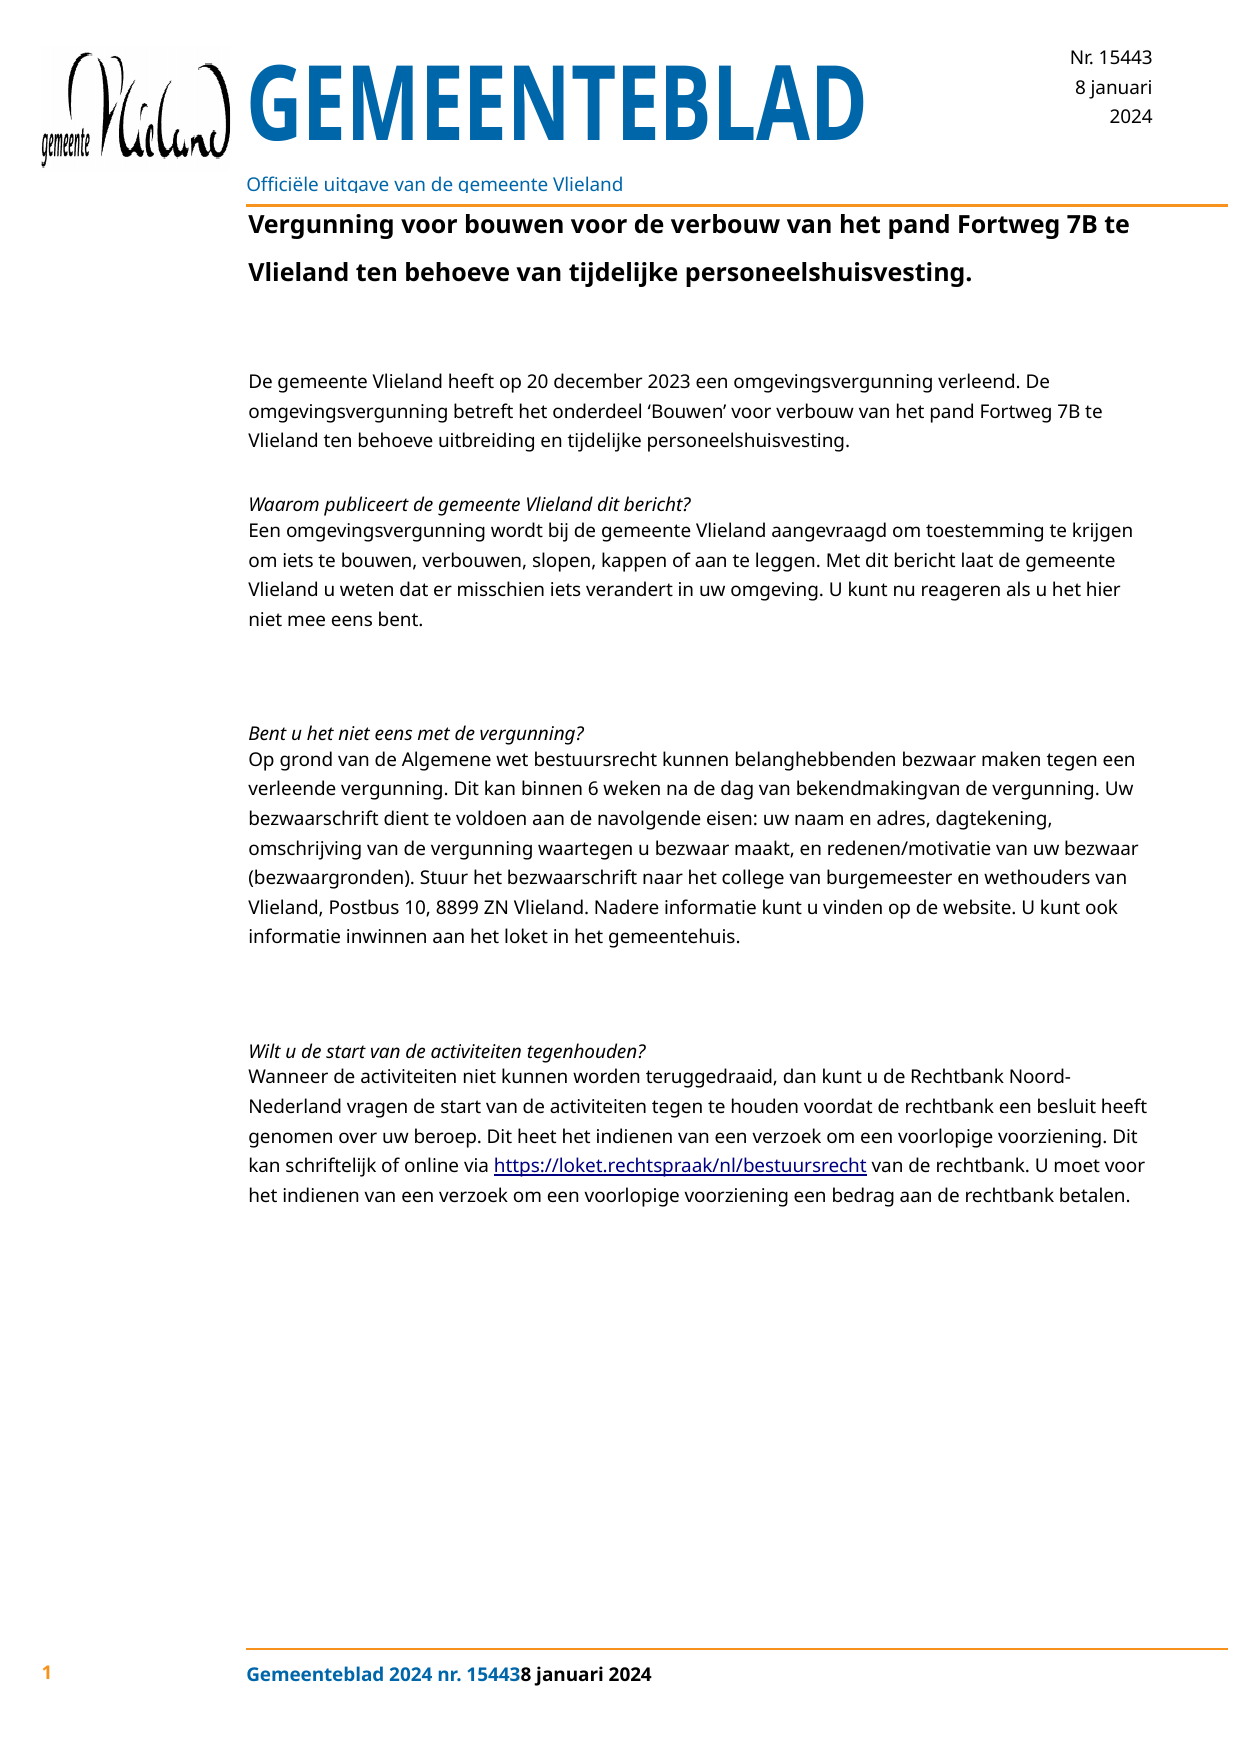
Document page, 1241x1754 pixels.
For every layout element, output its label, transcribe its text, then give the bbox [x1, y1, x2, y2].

text Wilt u de start van de activiteiten tegenhouden? [248, 1038, 1152, 1064]
text Vergunning voor bouwen voor de verbouw van het pand Fortweg 7B te Vlieland ten behoeve van tijdelijke personeelshuisvesting. [248, 207, 1152, 288]
picture [41, 47, 231, 172]
text Op grond van de Algemene wet bestuursrecht kunnen belanghebbenden bezwaar maken tegen een verleende vergunning. Dit kan binnen 6 weken na de dag van bekendmakingvan de vergunning. Uw bezwaarschrift dient te voldoen aan de navolgende eisen: uw naam en adres, dagtekening, omschrijving van de vergunning waartegen u bezwaar maakt, en redenen/motivatie van uw bezwaar (bezwaargronden). Stuur het bezwaarschrift naar het college van burgemeester en wethouders van Vlieland, Postbus 10, 8899 ZN Vlieland. Nadere informatie kunt u vinden op de website. U kunt ook informatie inwinnen aan het loket in het gemeentehuis. [248, 746, 1152, 949]
text Wanneer de activiteiten niet kunnen worden teruggedraaid, dan kunt u de Rechtbank Noord-Nederland vragen de start van de activiteiten tegen te houden voordat de rechtbank een besluit heeft genomen over uw beroep. Dit heet het indienen van een verzoek om een voorlopige voorziening. Dit kan schriftelijk of online via https://loket.rechtspraak/nl/bestuursrecht van de rechtbank. U moet voor het indienen van een verzoek om een voorlopige voorziening een bedrag aan de rechtbank betalen. [248, 1064, 1152, 1208]
text Een omgevingsvergunning wordt bij de gemeente Vlieland aangevraagd om toestemming te krijgen om iets te bouwen, verbouwen, slopen, kappen of aan te leggen. Met dit bericht laat de gemeente Vlieland u weten dat er misschien iets verandert in uw omgeving. U kunt nu reageren als u het hier niet mee eens bent. [248, 517, 1152, 632]
text Bent u het niet eens met de vergunning? [248, 720, 1152, 746]
text De gemeente Vlieland heeft op 20 december 2023 een omgevingsvergunning verleend. De omgevingsvergunning betreft het onderdeel ‘Bouwen’ voor verbouw van het pand Fortweg 7B te Vlieland ten behoeve uitbreiding en tijdelijke personeelshuisvesting. [248, 368, 1152, 453]
text Waarom publiceert de gemeente Vlieland dit bericht? [248, 491, 1152, 517]
